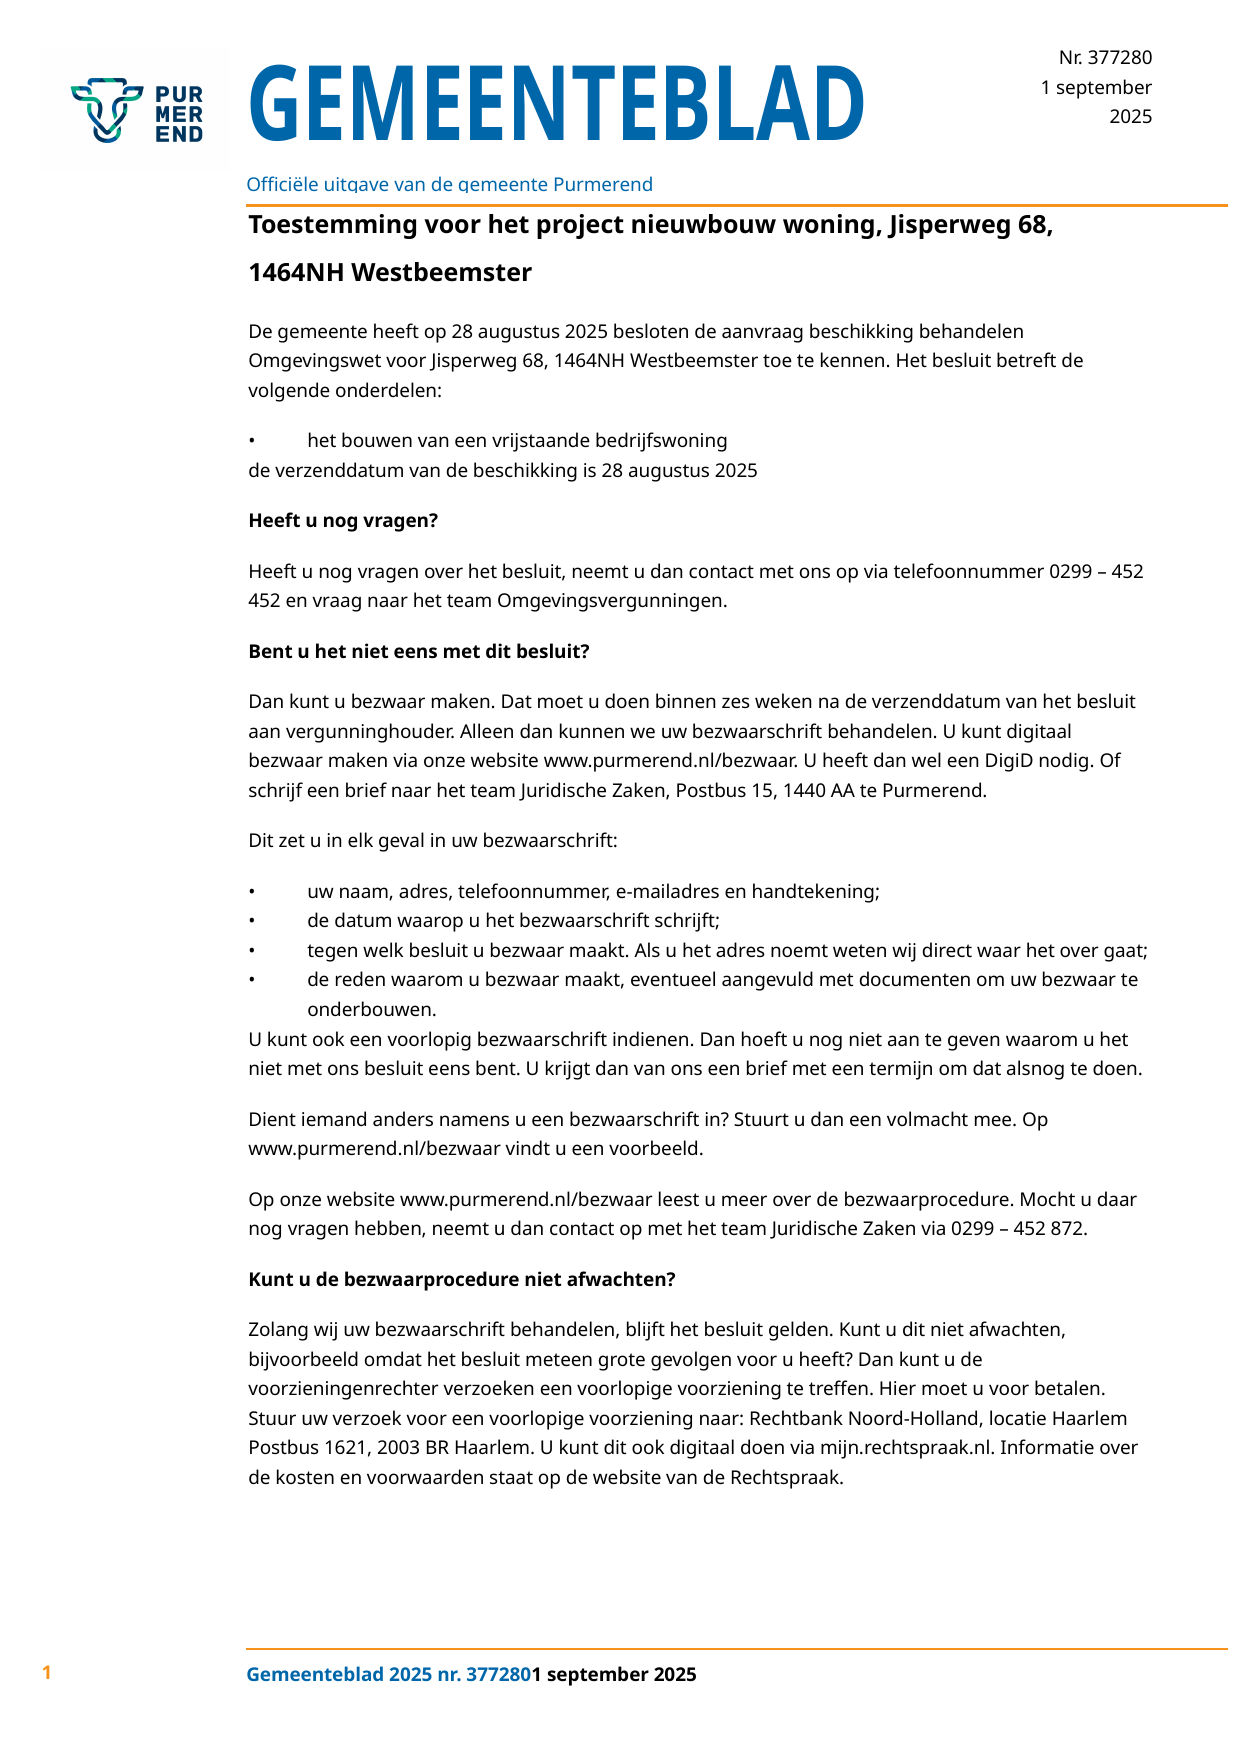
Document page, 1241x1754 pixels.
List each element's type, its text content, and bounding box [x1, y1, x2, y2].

text Toestemming voor het project nieuwbouw woning, Jisperweg 68, 1464NH Westbeemster [248, 207, 1152, 288]
text Dient iemand anders namens u een bezwaarschrift in? Stuurt u dan een volmacht mee. Op www.purmerend.nl/bezwaar vindt u een voorbeeld. [248, 1106, 1152, 1161]
text Zolang wij uw bezwaarschrift behandelen, blijft het besluit gelden. Kunt u dit niet afwachten, bijvoorbeeld omdat het besluit meteen grote gevolgen voor u heeft? Dan kunt u de voorzieningenrechter verzoeken een voorlopige voorziening te treffen. Hier moet u voor betalen. Stuur uw verzoek voor een voorlopige voorziening naar: Rechtbank Noord-Holland, locatie Haarlem Postbus 1621, 2003 BR Haarlem. U kunt dit ook digitaal doen via mijn.rechtspraak.nl. Informatie over de kosten en voorwaarden staat op de website van de Rechtspraak. [248, 1316, 1152, 1490]
list het bouwen van een vrijstaande bedrijfswoning [248, 427, 1152, 453]
text De gemeente heeft op 28 augustus 2025 besloten de aanvraag beschikking behandelen Omgevingswet voor Jisperweg 68, 1464NH Westbeemster toe te kennen. Het besluit betreft de volgende onderdelen: [248, 318, 1152, 403]
text Kunt u de bezwaarprocedure niet afwachten? [248, 1266, 1152, 1292]
text Dit zet u in elk geval in uw bezwaarschrift: [248, 827, 1152, 853]
list uw naam, adres, telefoonnummer, e-mailadres en handtekening; [248, 878, 1152, 904]
text Heeft u nog vragen over het besluit, neemt u dan contact met ons op via telefoonnummer 0299 – 452 452 en vraag naar het team Omgevingsvergunningen. [248, 558, 1152, 613]
text Heeft u nog vragen? [248, 507, 1152, 533]
picture [41, 47, 231, 172]
list de reden waarom u bezwaar maakt, eventueel aangevuld met documenten om uw bezwaar te onderbouwen. [248, 967, 1152, 1022]
list de datum waarop u het bezwaarschrift schrijft; [248, 907, 1152, 933]
list tegen welk besluit u bezwaar maakt. Als u het adres noemt weten wij direct waar het over gaat; [248, 937, 1152, 963]
text Bent u het niet eens met dit besluit? [248, 638, 1152, 664]
text Dan kunt u bezwaar maken. Dat moet u doen binnen zes weken na de verzenddatum van het besluit aan vergunninghouder. Alleen dan kunnen we uw bezwaarschrift behandelen. U kunt digitaal bezwaar maken via onze website www.purmerend.nl/bezwaar. U heeft dan wel een DigiD nodig. Of schrijf een brief naar het team Juridische Zaken, Postbus 15, 1440 AA te Purmerend. [248, 688, 1152, 803]
text de verzenddatum van de beschikking is 28 augustus 2025 [248, 457, 1152, 483]
text U kunt ook een voorlopig bezwaarschrift indienen. Dan hoeft u nog niet aan te geven waarom u het niet met ons besluit eens bent. U krijgt dan van ons een brief met een termijn om dat alsnog te doen. [248, 1026, 1152, 1081]
text Op onze website www.purmerend.nl/bezwaar leest u meer over de bezwaarprocedure. Mocht u daar nog vragen hebben, neemt u dan contact op met het team Juridische Zaken via 0299 – 452 872. [248, 1186, 1152, 1241]
